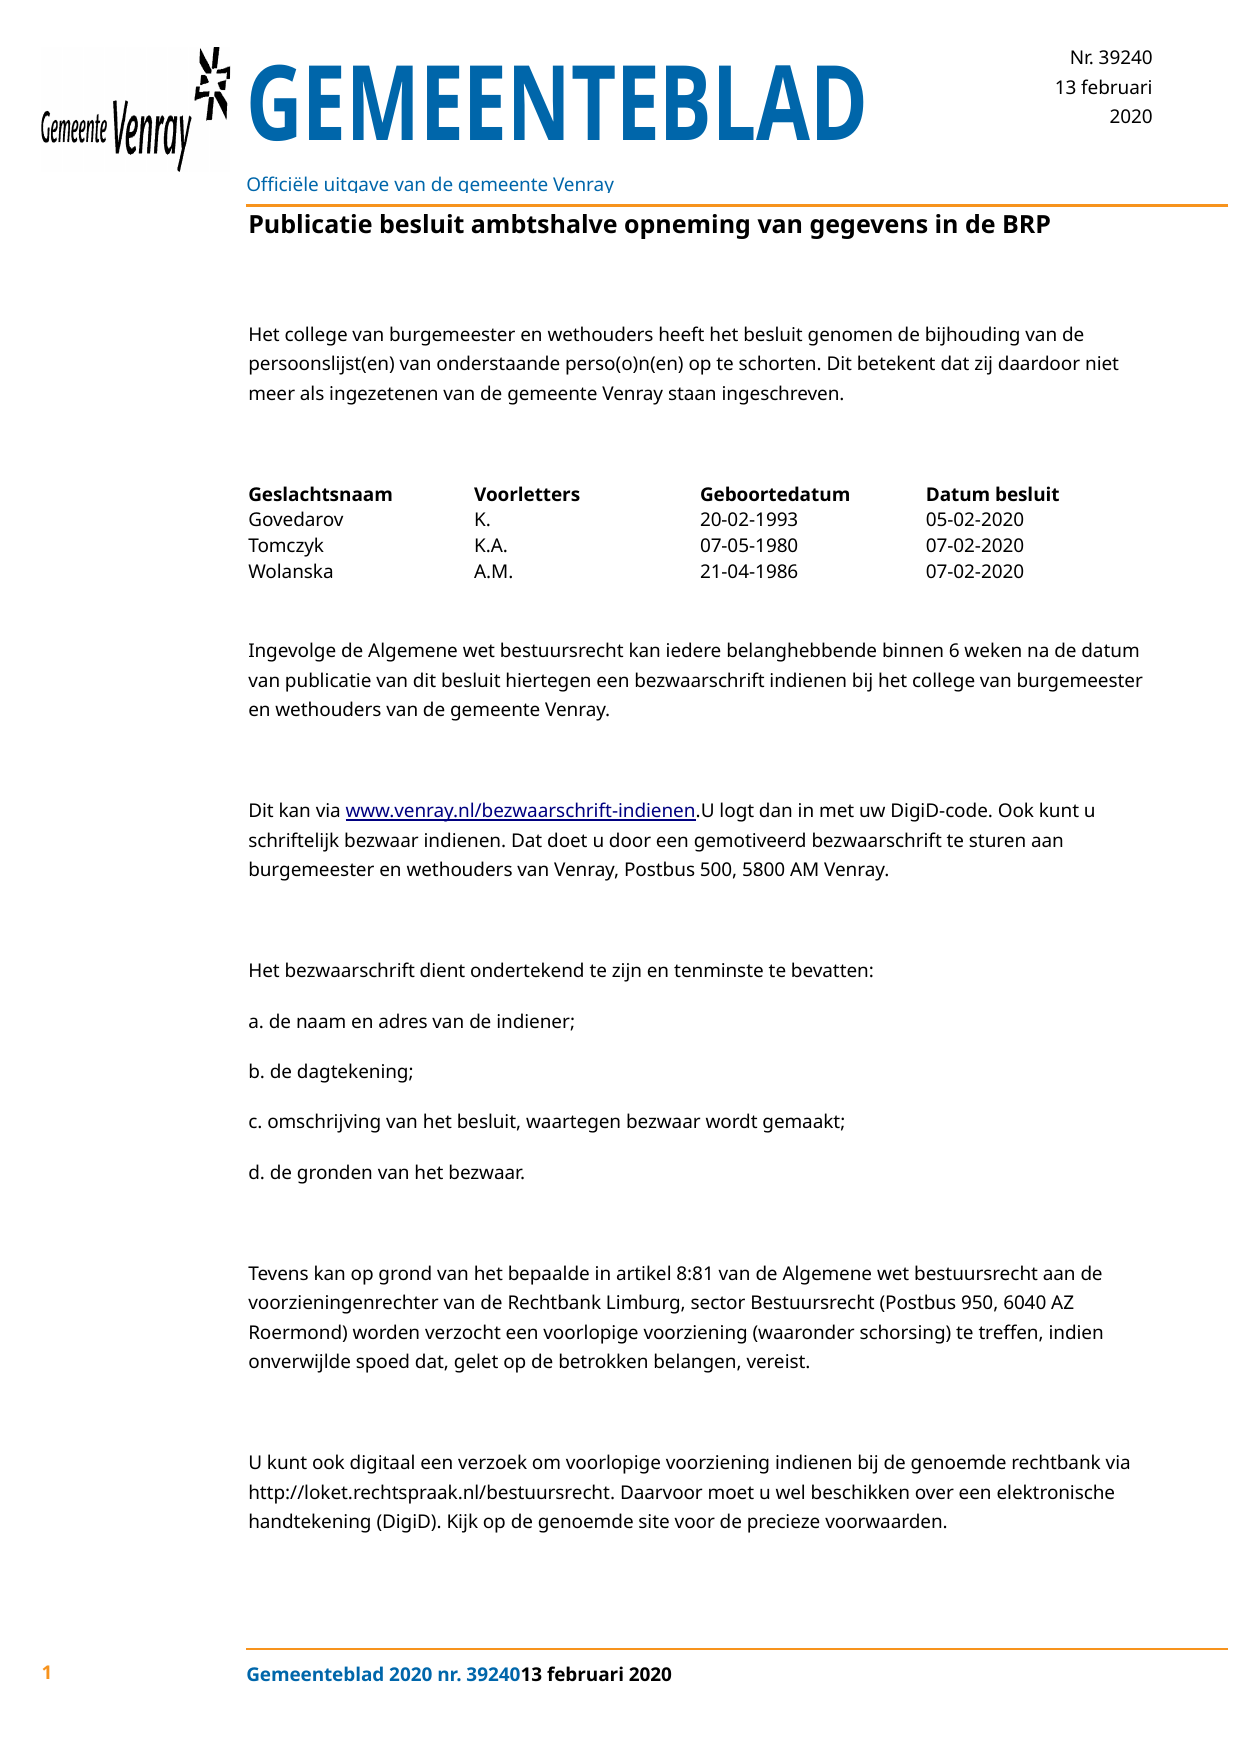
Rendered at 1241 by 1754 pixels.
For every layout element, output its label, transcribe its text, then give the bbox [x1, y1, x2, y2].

table_cell 07-02-2020 [926, 532, 1152, 558]
table_cell 05-02-2020 [926, 507, 1152, 532]
table_cell 07-05-1980 [700, 532, 926, 558]
table_cell Govedarov [248, 507, 474, 532]
table_header Datum besluit [926, 481, 1152, 507]
text b. de dagtekening; [248, 1058, 1152, 1084]
table_header Geslachtsnaam [248, 481, 474, 507]
text Het college van burgemeester en wethouders heeft het besluit genomen de bijhouding van de persoonslijst(en) van onderstaande perso(o)n(en) op te schorten. Dit betekent dat zij daardoor niet meer als ingezetenen van de gemeente Venray staan ingeschreven. [248, 321, 1152, 406]
text d. de gronden van het bezwaar. [248, 1159, 1152, 1185]
table_header Voorletters [474, 481, 700, 507]
picture [41, 47, 231, 172]
table_cell 21-04-1986 [700, 558, 926, 584]
table_cell A.M. [474, 558, 700, 584]
table_cell K. [474, 507, 700, 532]
table_cell 07-02-2020 [926, 558, 1152, 584]
table_cell K.A. [474, 532, 700, 558]
text Het bezwaarschrift dient ondertekend te zijn en tenminste te bevatten: [248, 957, 1152, 983]
text Dit kan via www.venray.nl/bezwaarschrift-indienen.U logt dan in met uw DigiD-code. Ook kunt u schriftelijk bezwaar indienen. Dat doet u door een gemotiveerd bezwaarschrift te sturen aan burgemeester en wethouders van Venray, Postbus 500, 5800 AM Venray. [248, 797, 1152, 882]
table_header Geboortedatum [700, 481, 926, 507]
text Tevens kan op grond van het bepaalde in artikel 8:81 van de Algemene wet bestuursrecht aan de voorzieningenrechter van de Rechtbank Limburg, sector Bestuursrecht (Postbus 950, 6040 AZ Roermond) worden verzocht een voorlopige voorziening (waaronder schorsing) te treffen, indien onverwijlde spoed dat, gelet op de betrokken belangen, vereist. [248, 1260, 1152, 1374]
text Ingevolge de Algemene wet bestuursrecht kan iedere belanghebbende binnen 6 weken na de datum van publicatie van dit besluit hiertegen een bezwaarschrift indienen bij het college van burgemeester en wethouders van de gemeente Venray. [248, 637, 1152, 722]
text a. de naam en adres van de indiener; [248, 1008, 1152, 1033]
table_cell Wolanska [248, 558, 474, 584]
text U kunt ook digitaal een verzoek om voorlopige voorziening indienen bij de genoemde rechtbank via http://loket.rechtspraak.nl/bestuursrecht. Daarvoor moet u wel beschikken over een elektronische handtekening (DigiD). Kijk op de genoemde site voor de precieze voorwaarden. [248, 1449, 1152, 1534]
text c. omschrijving van het besluit, waartegen bezwaar wordt gemaakt; [248, 1109, 1152, 1134]
table_cell Tomczyk [248, 532, 474, 558]
table_cell 20-02-1993 [700, 507, 926, 532]
text Publicatie besluit ambtshalve opneming van gegevens in de BRP [248, 207, 1152, 241]
